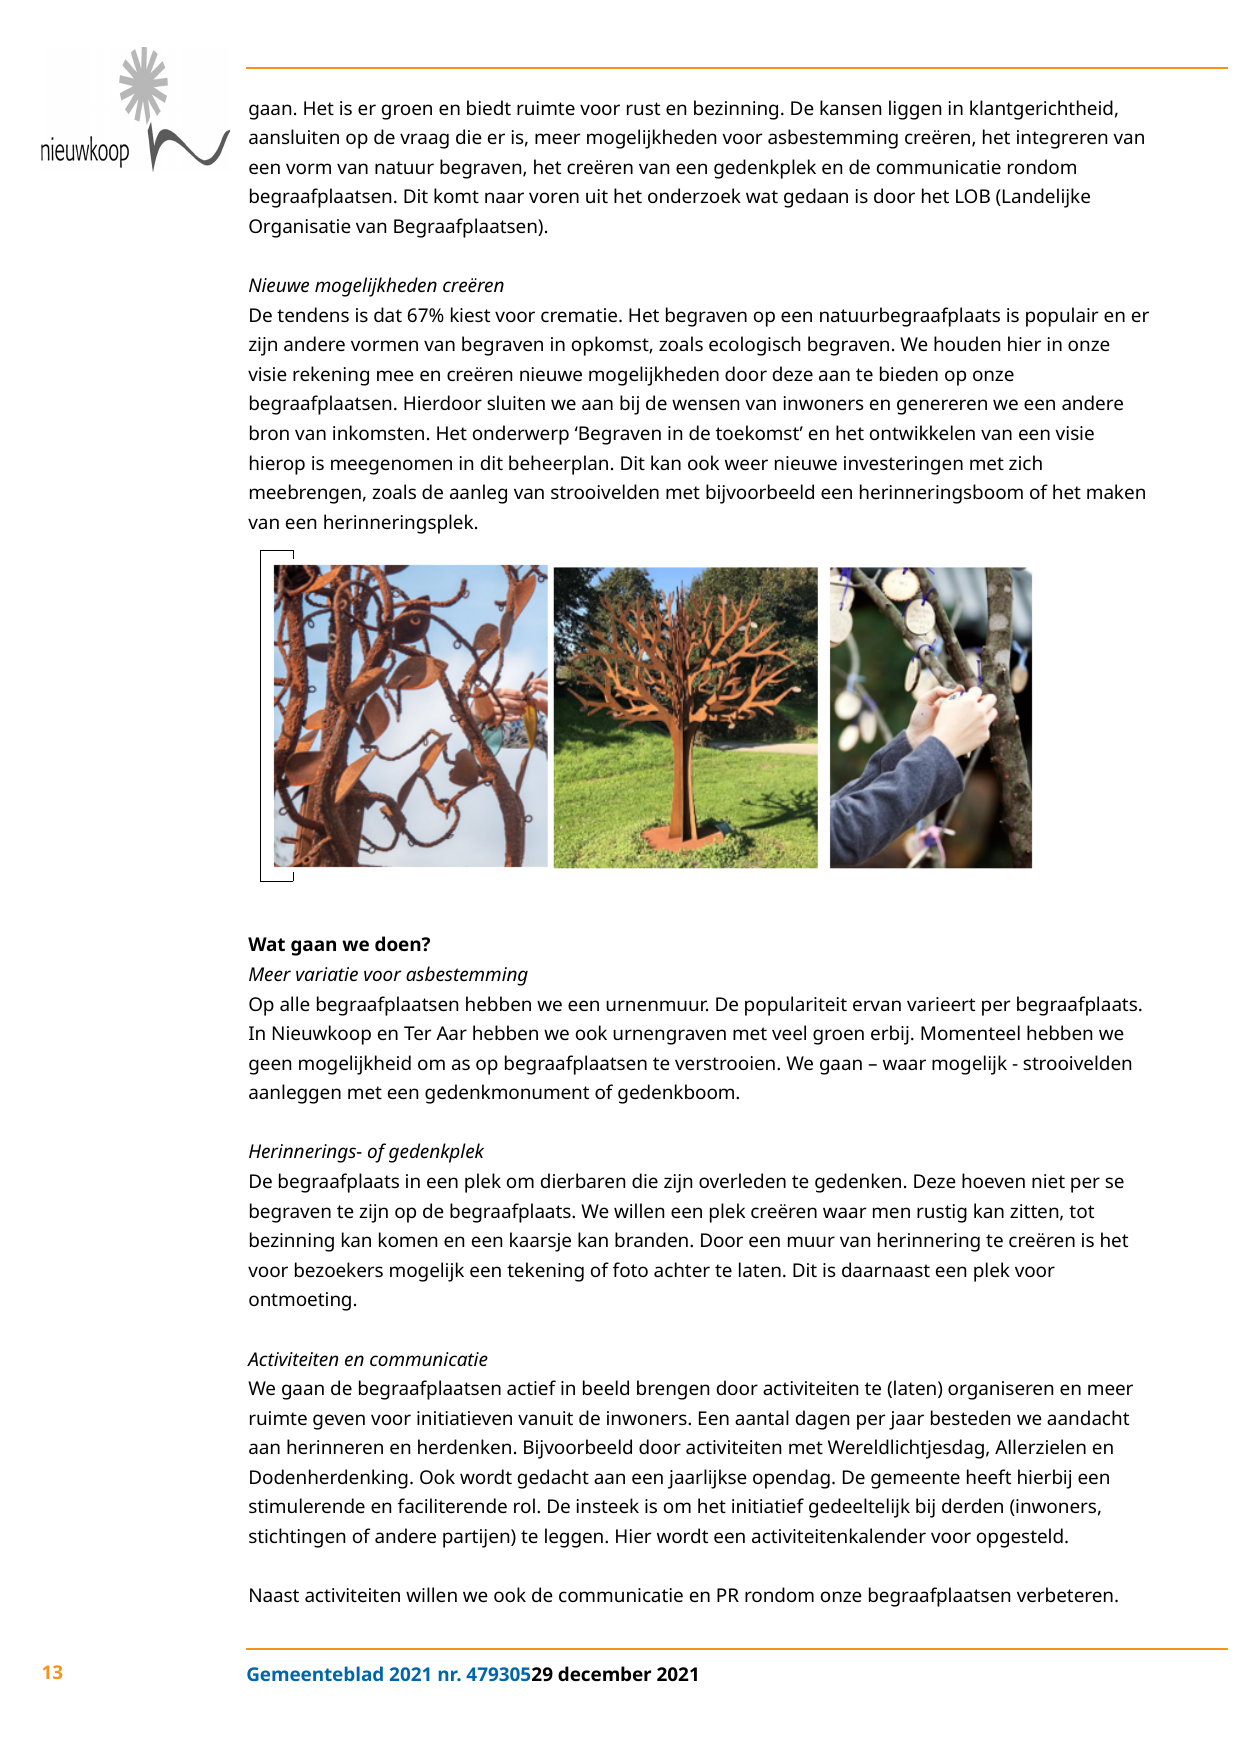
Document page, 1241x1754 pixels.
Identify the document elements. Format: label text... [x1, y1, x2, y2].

text Meer variatie voor asbestemming [248, 961, 1152, 987]
picture [268, 559, 1037, 872]
text gaan. Het is er groen en biedt ruimte voor rust en bezinning. De kansen liggen in klantgerichtheid, aansluiten op de vraag die er is, meer mogelijkheden voor asbestemming creëren, het integreren van een vorm van natuur begraven, het creëren van een gedenkplek en de communicatie rondom begraafplaatsen. Dit komt naar voren uit het onderzoek wat gedaan is door het LOB (Landelijke Organisatie van Begraafplaatsen). [248, 95, 1152, 239]
text Activiteiten en communicatie [248, 1346, 1152, 1372]
text Wat gaan we doen? [248, 932, 1152, 957]
text Nieuwe mogelijkheden creëren [248, 272, 1152, 298]
picture [41, 47, 231, 172]
text Op alle begraafplaatsen hebben we een urnenmuur. De populariteit ervan varieert per begraafplaats. In Nieuwkoop en Ter Aar hebben we ook urnengraven met veel groen erbij. Momenteel hebben we geen mogelijkheid om as op begraafplaatsen te verstrooien. We gaan – waar mogelijk - strooivelden aanleggen met een gedenkmonument of gedenkboom. [248, 991, 1152, 1105]
text De tendens is dat 67% kiest voor crematie. Het begraven op een natuurbegraafplaats is populair en er zijn andere vormen van begraven in opkomst, zoals ecologisch begraven. We houden hier in onze visie rekening mee en creëren nieuwe mogelijkheden door deze aan te bieden op onze begraafplaatsen. Hierdoor sluiten we aan bij de wensen van inwoners en genereren we een andere bron van inkomsten. Het onderwerp ‘Begraven in de toekomst’ en het ontwikkelen van een visie hierop is meegenomen in dit beheerplan. Dit kan ook weer nieuwe investeringen met zich meebrengen, zoals de aanleg van strooivelden met bijvoorbeeld een herinneringsboom of het maken van een herinneringsplek. [248, 302, 1152, 535]
text Herinnerings- of gedenkplek [248, 1139, 1152, 1164]
text We gaan de begraafplaatsen actief in beeld brengen door activiteiten te (laten) organiseren en meer ruimte geven voor initiatieven vanuit de inwoners. Een aantal dagen per jaar besteden we aandacht aan herinneren en herdenken. Bijvoorbeeld door activiteiten met Wereldlichtjesdag, Allerzielen en Dodenherdenking. Ook wordt gedacht aan een jaarlijkse opendag. De gemeente heeft hierbij een stimulerende en faciliterende rol. De insteek is om het initiatief gedeeltelijk bij derden (inwoners, stichtingen of andere partijen) te leggen. Hier wordt een activiteitenkalender voor opgesteld. [248, 1375, 1152, 1549]
text De begraafplaats in een plek om dierbaren die zijn overleden te gedenken. Deze hoeven niet per se begraven te zijn op de begraafplaats. We willen een plek creëren waar men rustig kan zitten, tot bezinning kan komen en een kaarsje kan branden. Door een muur van herinnering te creëren is het voor bezoekers mogelijk een tekening of foto achter te laten. Dit is daarnaast een plek voor ontmoeting. [248, 1168, 1152, 1312]
text Naast activiteiten willen we ook de communicatie en PR rondom onze begraafplaatsen verbeteren. [248, 1582, 1152, 1608]
